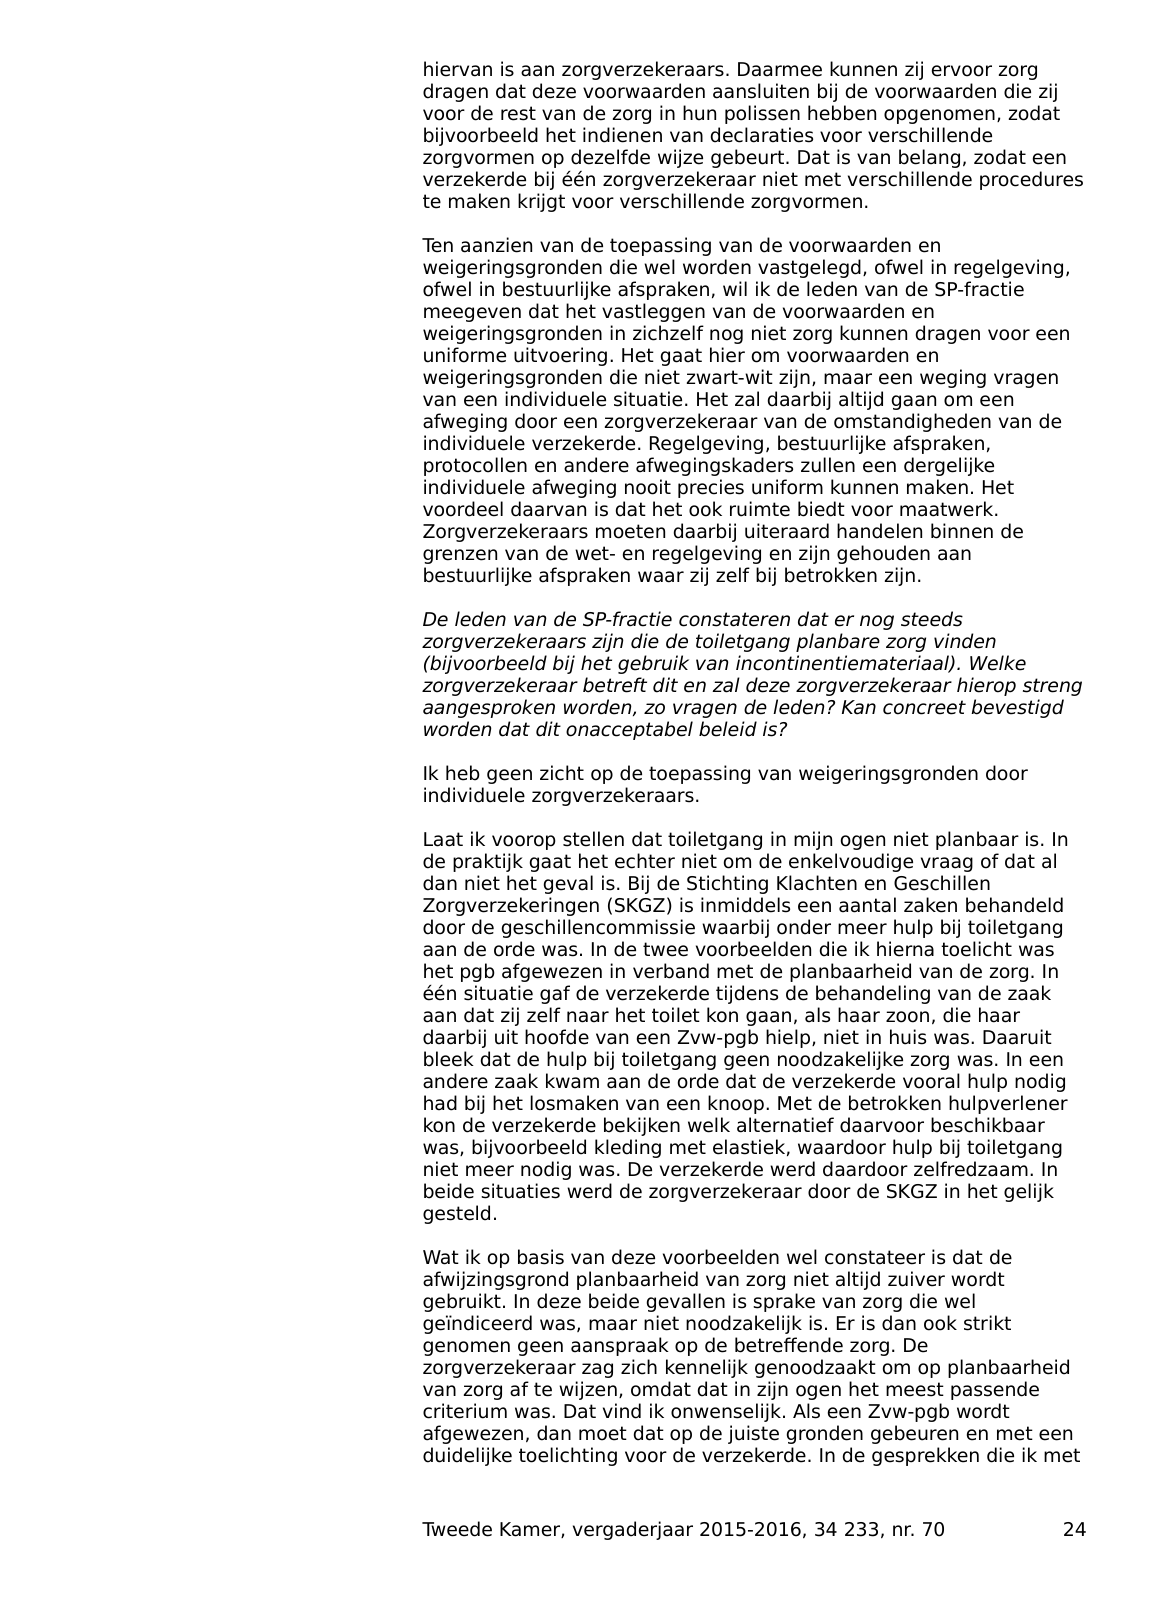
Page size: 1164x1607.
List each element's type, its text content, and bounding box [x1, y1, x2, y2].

text hiervan is aan zorgverzekeraars. Daarmee kunnen zij ervoor zorg dragen dat deze voorwaarden aansluiten bij de voorwaarden die zij voor de rest van de zorg in hun polissen hebben opgenomen, zodat bijvoorbeeld het indienen van declaraties voor verschillende zorgvormen op dezelfde wijze gebeurt. Dat is van belang, zodat een verzekerde bij één zorgverzekeraar niet met verschillende procedures te maken krijgt voor verschillende zorgvormen. [422, 59, 1087, 213]
text Ten aanzien van de toepassing van de voorwaarden en weigeringsgronden die wel worden vastgelegd, ofwel in regelgeving, ofwel in bestuurlijke afspraken, wil ik de leden van de SP-fractie meegeven dat het vastleggen van de voorwaarden en weigeringsgronden in zichzelf nog niet zorg kunnen dragen voor een uniforme uitvoering. Het gaat hier om voorwaarden en weigeringsgronden die niet zwart-wit zijn, maar een weging vragen van een individuele situatie. Het zal daarbij altijd gaan om een afweging door een zorgverzekeraar van de omstandigheden van de individuele verzekerde. Regelgeving, bestuurlijke afspraken, protocollen en andere afwegingskaders zullen een dergelijke individuele afweging nooit precies uniform kunnen maken. Het voordeel daarvan is dat het ook ruimte biedt voor maatwerk. Zorgverzekeraars moeten daarbij uiteraard handelen binnen de grenzen van de wet- en regelgeving en zijn gehouden aan bestuurlijke afspraken waar zij zelf bij betrokken zijn. [422, 235, 1087, 587]
text Wat ik op basis van deze voorbeelden wel constateer is dat de afwijzingsgrond planbaarheid van zorg niet altijd zuiver wordt gebruikt. In deze beide gevallen is sprake van zorg die wel geïndiceerd was, maar niet noodzakelijk is. Er is dan ook strikt genomen geen aanspraak op de betreffende zorg. De zorgverzekeraar zag zich kennelijk genoodzaakt om op planbaarheid van zorg af te wijzen, omdat dat in zijn ogen het meest passende criterium was. Dat vind ik onwenselijk. Als een Zvw-pgb wordt afgewezen, dan moet dat op de juiste gronden gebeuren en met een duidelijke toelichting voor de verzekerde. In de gesprekken die ik met [422, 1247, 1087, 1467]
text Laat ik voorop stellen dat toiletgang in mijn ogen niet planbaar is. In de praktijk gaat het echter niet om de enkelvoudige vraag of dat al dan niet het geval is. Bij de Stichting Klachten en Geschillen Zorgverzekeringen (SKGZ) is inmiddels een aantal zaken behandeld door de geschillencommissie waarbij onder meer hulp bij toiletgang aan de orde was. In de twee voorbeelden die ik hierna toelicht was het pgb afgewezen in verband met de planbaarheid van de zorg. In één situatie gaf de verzekerde tijdens de behandeling van de zaak aan dat zij zelf naar het toilet kon gaan, als haar zoon, die haar daarbij uit hoofde van een Zvw-pgb hielp, niet in huis was. Daaruit bleek dat de hulp bij toiletgang geen noodzakelijke zorg was. In een andere zaak kwam aan de orde dat de verzekerde vooral hulp nodig had bij het losmaken van een knoop. Met de betrokken hulpverlener kon de verzekerde bekijken welk alternatief daarvoor beschikbaar was, bijvoorbeeld kleding met elastiek, waardoor hulp bij toiletgang niet meer nodig was. De verzekerde werd daardoor zelfredzaam. In beide situaties werd de zorgverzekeraar door de SKGZ in het gelijk gesteld. [422, 829, 1087, 1225]
text Ik heb geen zicht op de toepassing van weigeringsgronden door individuele zorgverzekeraars. [422, 763, 1087, 807]
text De leden van de SP-fractie constateren dat er nog steeds zorgverzekeraars zijn die de toiletgang planbare zorg vinden (bijvoorbeeld bij het gebruik van incontinentiemateriaal). Welke zorgverzekeraar betreft dit en zal deze zorgverzekeraar hierop streng aangesproken worden, zo vragen de leden? Kan concreet bevestigd worden dat dit onacceptabel beleid is? [422, 609, 1087, 741]
